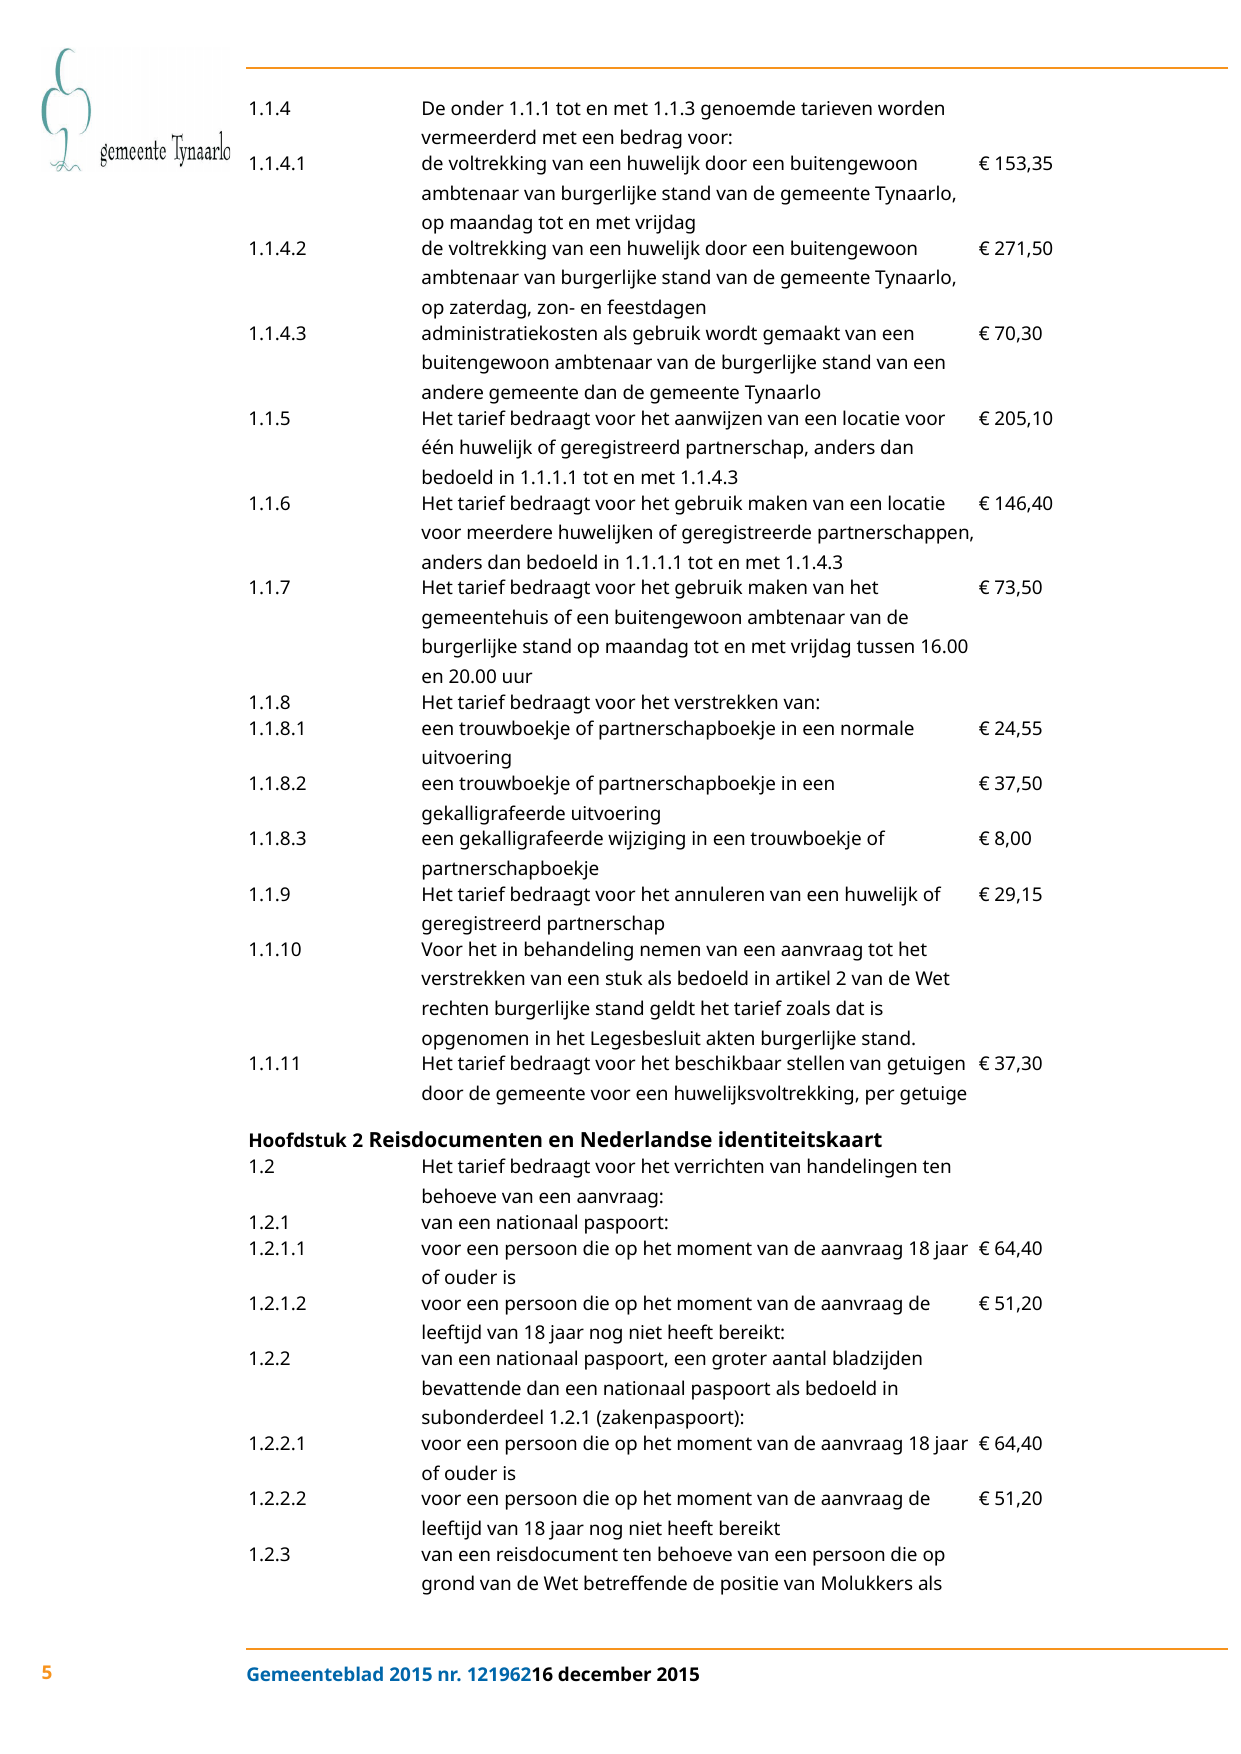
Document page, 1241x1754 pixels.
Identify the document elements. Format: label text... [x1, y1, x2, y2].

table_cell van een nationaal paspoort: [421, 1209, 978, 1235]
table_cell € 146,40 [979, 490, 1152, 574]
table_header [979, 1154, 1152, 1209]
table_cell [979, 689, 1152, 715]
table_cell Het tarief bedraagt voor het aanwijzen van een locatie voor één huwelijk of geregistreerd partnerschap, anders dan bedoeld in 1.1.1.1 tot en met 1.1.4.3 [421, 405, 978, 490]
table_cell [979, 1541, 1152, 1596]
table_cell [979, 95, 1152, 150]
table_cell € 51,20 [979, 1486, 1152, 1541]
table_cell administratiekosten als gebruik wordt gemaakt van een buitengewoon ambtenaar van de burgerlijke stand van een andere gemeente dan de gemeente Tynaarlo [421, 320, 978, 405]
table_cell € 73,50 [979, 575, 1152, 689]
table_cell Het tarief bedraagt voor het gebruik maken van het gemeentehuis of een buitengewoon ambtenaar van de burgerlijke stand op maandag tot en met vrijdag tussen 16.00 en 20.00 uur [421, 575, 978, 689]
table_cell € 51,20 [979, 1290, 1152, 1345]
table_cell € 271,50 [979, 235, 1152, 320]
table_cell Voor het in behandeling nemen van een aanvraag tot het verstrekken van een stuk als bedoeld in artikel 2 van de Wet rechten burgerlijke stand geldt het tarief zoals dat is opgenomen in het Legesbesluit akten burgerlijke stand. [421, 936, 978, 1051]
table_cell Het tarief bedraagt voor het annuleren van een huwelijk of geregistreerd partnerschap [421, 881, 978, 936]
table_cell 1.1.7 [248, 575, 421, 689]
table_cell 1.1.8.3 [248, 825, 421, 881]
table_cell € 70,30 [979, 320, 1152, 405]
table_cell een trouwboekje of partnerschapboekje in een gekalligrafeerde uitvoering [421, 770, 978, 825]
table_cell 1.1.4.1 [248, 150, 421, 235]
table_header 1.2 [248, 1154, 421, 1209]
table_cell Het tarief bedraagt voor het beschikbaar stellen van getuigen door de gemeente voor een huwelijksvoltrekking, per getuige [421, 1051, 978, 1106]
table_cell 1.2.2.1 [248, 1430, 421, 1486]
table_cell 1.1.8.1 [248, 715, 421, 770]
table_cell van een reisdocument ten behoeve van een persoon die op grond van de Wet betreffende de positie van Molukkers als [421, 1541, 978, 1596]
table_cell De onder 1.1.1 tot en met 1.1.3 genoemde tarieven worden vermeerderd met een bedrag voor: [421, 95, 978, 150]
table_cell voor een persoon die op het moment van de aanvraag 18 jaar of ouder is [421, 1235, 978, 1290]
table_cell € 29,15 [979, 881, 1152, 936]
table_cell [979, 936, 1152, 1051]
table_cell 1.1.4 [248, 95, 421, 150]
table_cell € 64,40 [979, 1235, 1152, 1290]
table_cell Het tarief bedraagt voor het gebruik maken van een locatie voor meerdere huwelijken of geregistreerde partnerschappen, anders dan bedoeld in 1.1.1.1 tot en met 1.1.4.3 [421, 490, 978, 574]
table_header Het tarief bedraagt voor het verrichten van handelingen ten behoeve van een aanvraag: [421, 1154, 978, 1209]
table_cell [979, 1209, 1152, 1235]
table_cell € 37,30 [979, 1051, 1152, 1106]
table_cell 1.1.4.2 [248, 235, 421, 320]
table_cell 1.1.8.2 [248, 770, 421, 825]
table_cell 1.1.4.3 [248, 320, 421, 405]
table_cell 1.1.8 [248, 689, 421, 715]
table_cell een gekalligrafeerde wijziging in een trouwboekje of partnerschapboekje [421, 825, 978, 881]
table_cell van een nationaal paspoort, een groter aantal bladzijden bevattende dan een nationaal paspoort als bedoeld in subonderdeel 1.2.1 (zakenpaspoort): [421, 1345, 978, 1430]
table_cell 1.2.3 [248, 1541, 421, 1596]
table_cell een trouwboekje of partnerschapboekje in een normale uitvoering [421, 715, 978, 770]
table_cell de voltrekking van een huwelijk door een buitengewoon ambtenaar van burgerlijke stand van de gemeente Tynaarlo, op zaterdag, zon- en feestdagen [421, 235, 978, 320]
table_cell € 205,10 [979, 405, 1152, 490]
table_cell voor een persoon die op het moment van de aanvraag de leeftijd van 18 jaar nog niet heeft bereikt [421, 1486, 978, 1541]
table_cell 1.1.6 [248, 490, 421, 574]
table_cell € 8,00 [979, 825, 1152, 881]
table_cell € 24,55 [979, 715, 1152, 770]
table_cell voor een persoon die op het moment van de aanvraag 18 jaar of ouder is [421, 1430, 978, 1486]
table_cell 1.2.2.2 [248, 1486, 421, 1541]
table_cell € 153,35 [979, 150, 1152, 235]
table_cell 1.1.11 [248, 1051, 421, 1106]
table_cell 1.2.1.2 [248, 1290, 421, 1345]
table_cell 1.1.5 [248, 405, 421, 490]
picture [41, 47, 231, 172]
table_cell Het tarief bedraagt voor het verstrekken van: [421, 689, 978, 715]
table_cell € 37,50 [979, 770, 1152, 825]
table_cell [979, 1345, 1152, 1430]
table_cell 1.1.9 [248, 881, 421, 936]
text Hoofdstuk 2 Reisdocumenten en Nederlandse identiteitskaart [248, 1125, 1152, 1153]
table_cell 1.1.10 [248, 936, 421, 1051]
table_cell voor een persoon die op het moment van de aanvraag de leeftijd van 18 jaar nog niet heeft bereikt: [421, 1290, 978, 1345]
table_cell 1.2.1 [248, 1209, 421, 1235]
table_cell € 64,40 [979, 1430, 1152, 1486]
table_cell 1.2.2 [248, 1345, 421, 1430]
table_cell de voltrekking van een huwelijk door een buitengewoon ambtenaar van burgerlijke stand van de gemeente Tynaarlo, op maandag tot en met vrijdag [421, 150, 978, 235]
table_cell 1.2.1.1 [248, 1235, 421, 1290]
